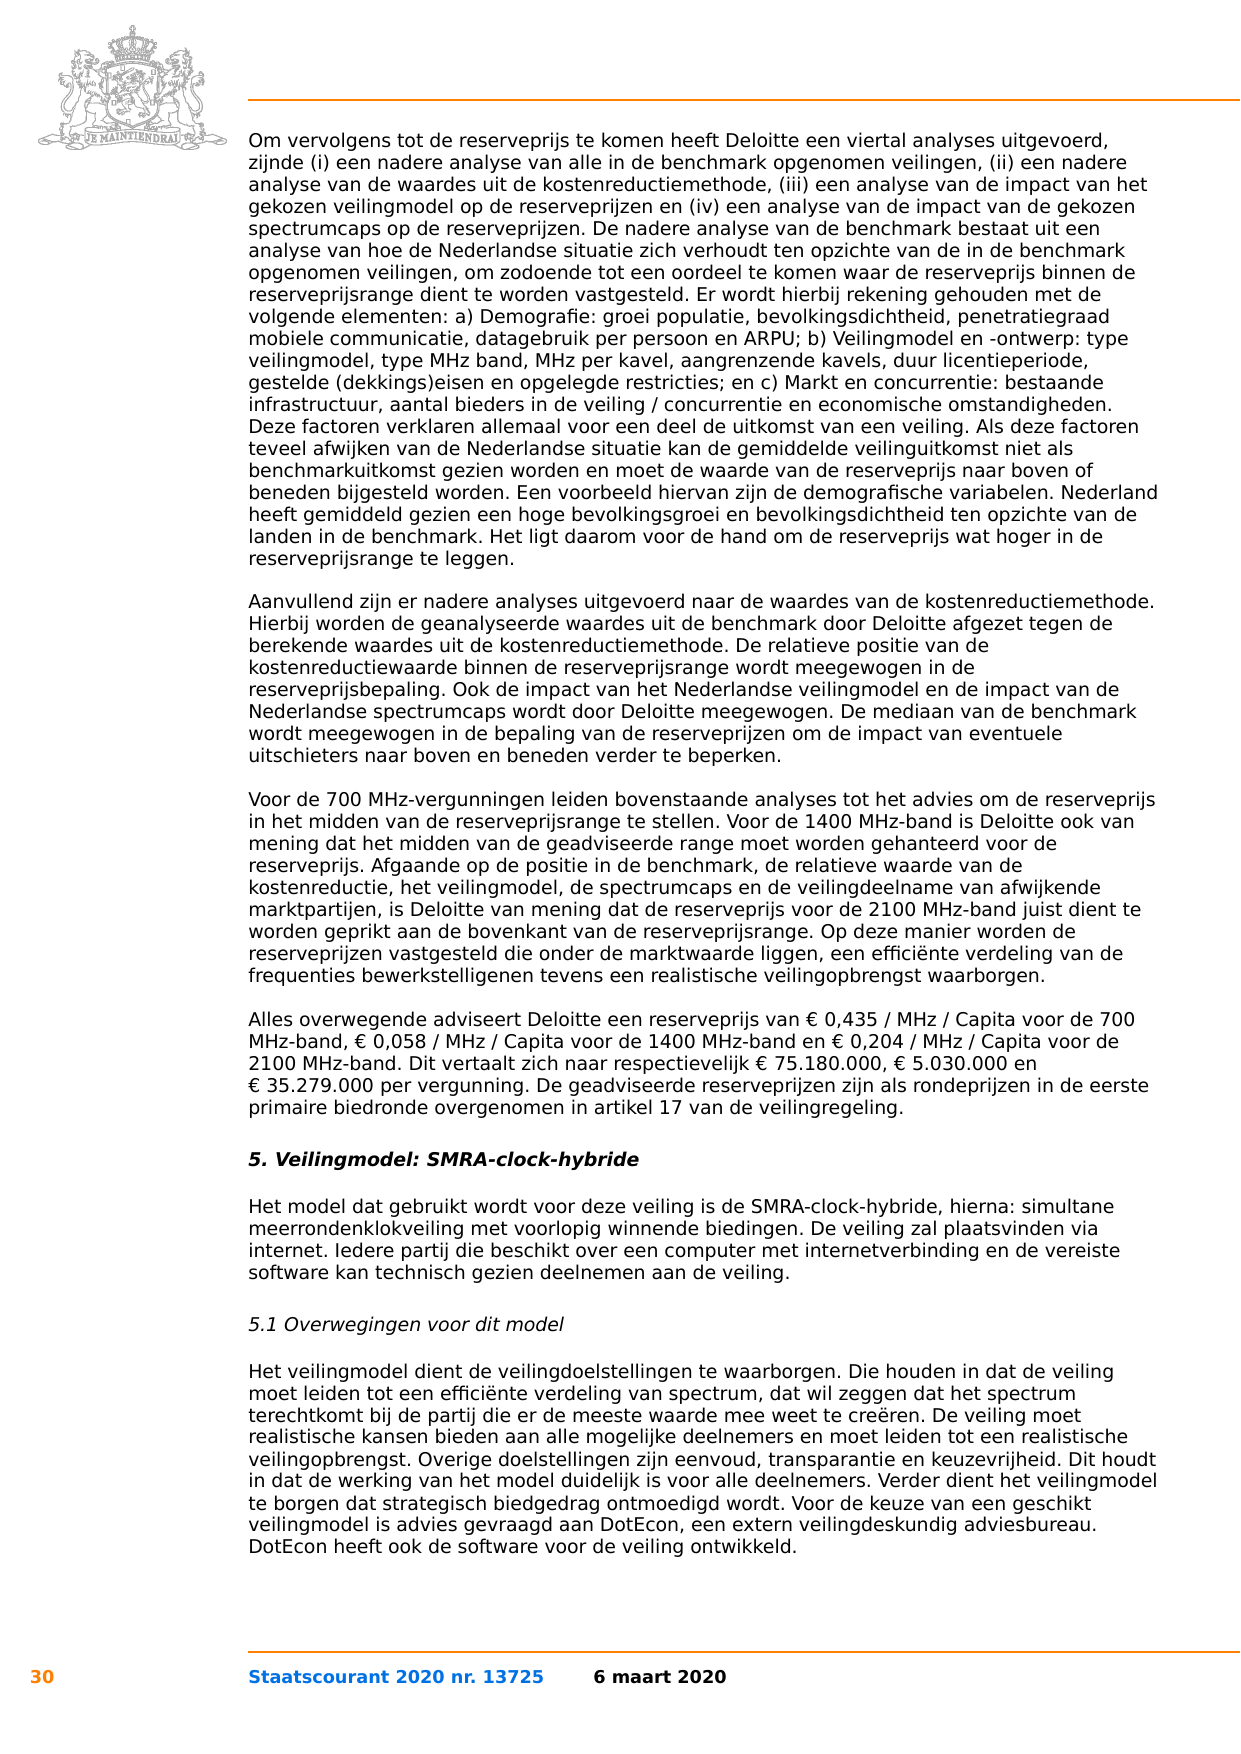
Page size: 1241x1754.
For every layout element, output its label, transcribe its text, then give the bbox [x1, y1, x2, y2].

text Het veilingmodel dient de veilingdoelstellingen te waarborgen. Die houden in dat de veiling moet leiden tot een efficiënte verdeling van spectrum, dat wil zeggen dat het spectrum terechtkomt bij de partij die er de meeste waarde mee weet te creëren. De veiling moet realistische kansen bieden aan alle mogelijke deelnemers en moet leiden tot een realistische veilingopbrengst. Overige doelstellingen zijn eenvoud, transparantie en keuzevrijheid. Dit houdt in dat de werking van het model duidelijk is voor alle deelnemers. Verder dient het veilingmodel te borgen dat strategisch biedgedrag ontmoedigd wordt. Voor de keuze van een geschikt veilingmodel is advies gevraagd aan DotEcon, een extern veilingdeskundig adviesbureau. DotEcon heeft ook de software voor de veiling ontwikkeld. [248, 1361, 1163, 1558]
text Aanvullend zijn er nadere analyses uitgevoerd naar de waardes van de kostenreductiemethode. Hierbij worden de geanalyseerde waardes uit de benchmark door Deloitte afgezet tegen de berekende waardes uit de kostenreductiemethode. De relatieve positie van de kostenreductiewaarde binnen de reserveprijsrange wordt meegewogen in de reserveprijsbepaling. Ook de impact van het Nederlandse veilingmodel en de impact van de Nederlandse spectrumcaps wordt door Deloitte meegewogen. De mediaan van de benchmark wordt meegewogen in de bepaling van de reserveprijzen om de impact van eventuele uitschieters naar boven en beneden verder te beperken. [248, 591, 1163, 767]
subtitle 5.1 Overwegingen voor dit model [248, 1313, 1163, 1336]
text Voor de 700 MHz-vergunningen leiden bovenstaande analyses tot het advies om de reserveprijs in het midden van de reserveprijsrange te stellen. Voor de 1400 MHz-band is Deloitte ook van mening dat het midden van de geadviseerde range moet worden gehanteerd voor de reserveprijs. Afgaande op de positie in de benchmark, de relatieve waarde van de kostenreductie, het veilingmodel, de spectrumcaps en de veilingdeelname van afwijkende marktpartijen, is Deloitte van mening dat de reserveprijs voor de 2100 MHz-band juist dient te worden geprikt aan de bovenkant van de reserveprijsrange. Op deze manier worden de reserveprijzen vastgesteld die onder de marktwaarde liggen, een efficiënte verdeling van de frequenties bewerkstelligenen tevens een realistische veilingopbrengst waarborgen. [248, 789, 1163, 987]
text Alles overwegende adviseert Deloitte een reserveprijs van € 0,435 / MHz / Capita voor de 700 MHz-band, € 0,058 / MHz / Capita voor de 1400 MHz-band en € 0,204 / MHz / Capita voor de 2100 MHz-band. Dit vertaalt zich naar respectievelijk € 75.180.000, € 5.030.000 en € 35.279.000 per vergunning. De geadviseerde reserveprijzen zijn als rondeprijzen in de eerste primaire biedronde overgenomen in artikel 17 van de veilingregeling. [248, 1009, 1163, 1119]
picture [38, 25, 227, 150]
subtitle 5. Veilingmodel: SMRA-clock-hybride [248, 1149, 1163, 1171]
text Om vervolgens tot de reserveprijs te komen heeft Deloitte een viertal analyses uitgevoerd, zijnde (i) een nadere analyse van alle in de benchmark opgenomen veilingen, (ii) een nadere analyse van de waardes uit de kostenreductiemethode, (iii) een analyse van de impact van het gekozen veilingmodel op de reserveprijzen en (iv) een analyse van de impact van de gekozen spectrumcaps op de reserveprijzen. De nadere analyse van de benchmark bestaat uit een analyse van hoe de Nederlandse situatie zich verhoudt ten opzichte van de in de benchmark opgenomen veilingen, om zodoende tot een oordeel te komen waar de reserveprijs binnen de reserveprijsrange dient te worden vastgesteld. Er wordt hierbij rekening gehouden met de volgende elementen: a) Demografie: groei populatie, bevolkingsdichtheid, penetratiegraad mobiele communicatie, datagebruik per persoon en ARPU; b) Veilingmodel en -ontwerp: type veilingmodel, type MHz band, MHz per kavel, aangrenzende kavels, duur licentieperiode, gestelde (dekkings)eisen en opgelegde restricties; en c) Markt en concurrentie: bestaande infrastructuur, aantal bieders in de veiling / concurrentie en economische omstandigheden. Deze factoren verklaren allemaal voor een deel de uitkomst van een veiling. Als deze factoren teveel afwijken van de Nederlandse situatie kan de gemiddelde veilinguitkomst niet als benchmarkuitkomst gezien worden en moet de waarde van de reserveprijs naar boven of beneden bijgesteld worden. Een voorbeeld hiervan zijn de demografische variabelen. Nederland heeft gemiddeld gezien een hoge bevolkingsgroei en bevolkingsdichtheid ten opzichte van de landen in de benchmark. Het ligt daarom voor de hand om de reserveprijs wat hoger in de reserveprijsrange te leggen. [248, 130, 1163, 569]
text Het model dat gebruikt wordt voor deze veiling is de SMRA-clock-hybride, hierna: simultane meerrondenklokveiling met voorlopig winnende biedingen. De veiling zal plaatsvinden via internet. Iedere partij die beschikt over een computer met internetverbinding en de vereiste software kan technisch gezien deelnemen aan de veiling. [248, 1196, 1163, 1283]
